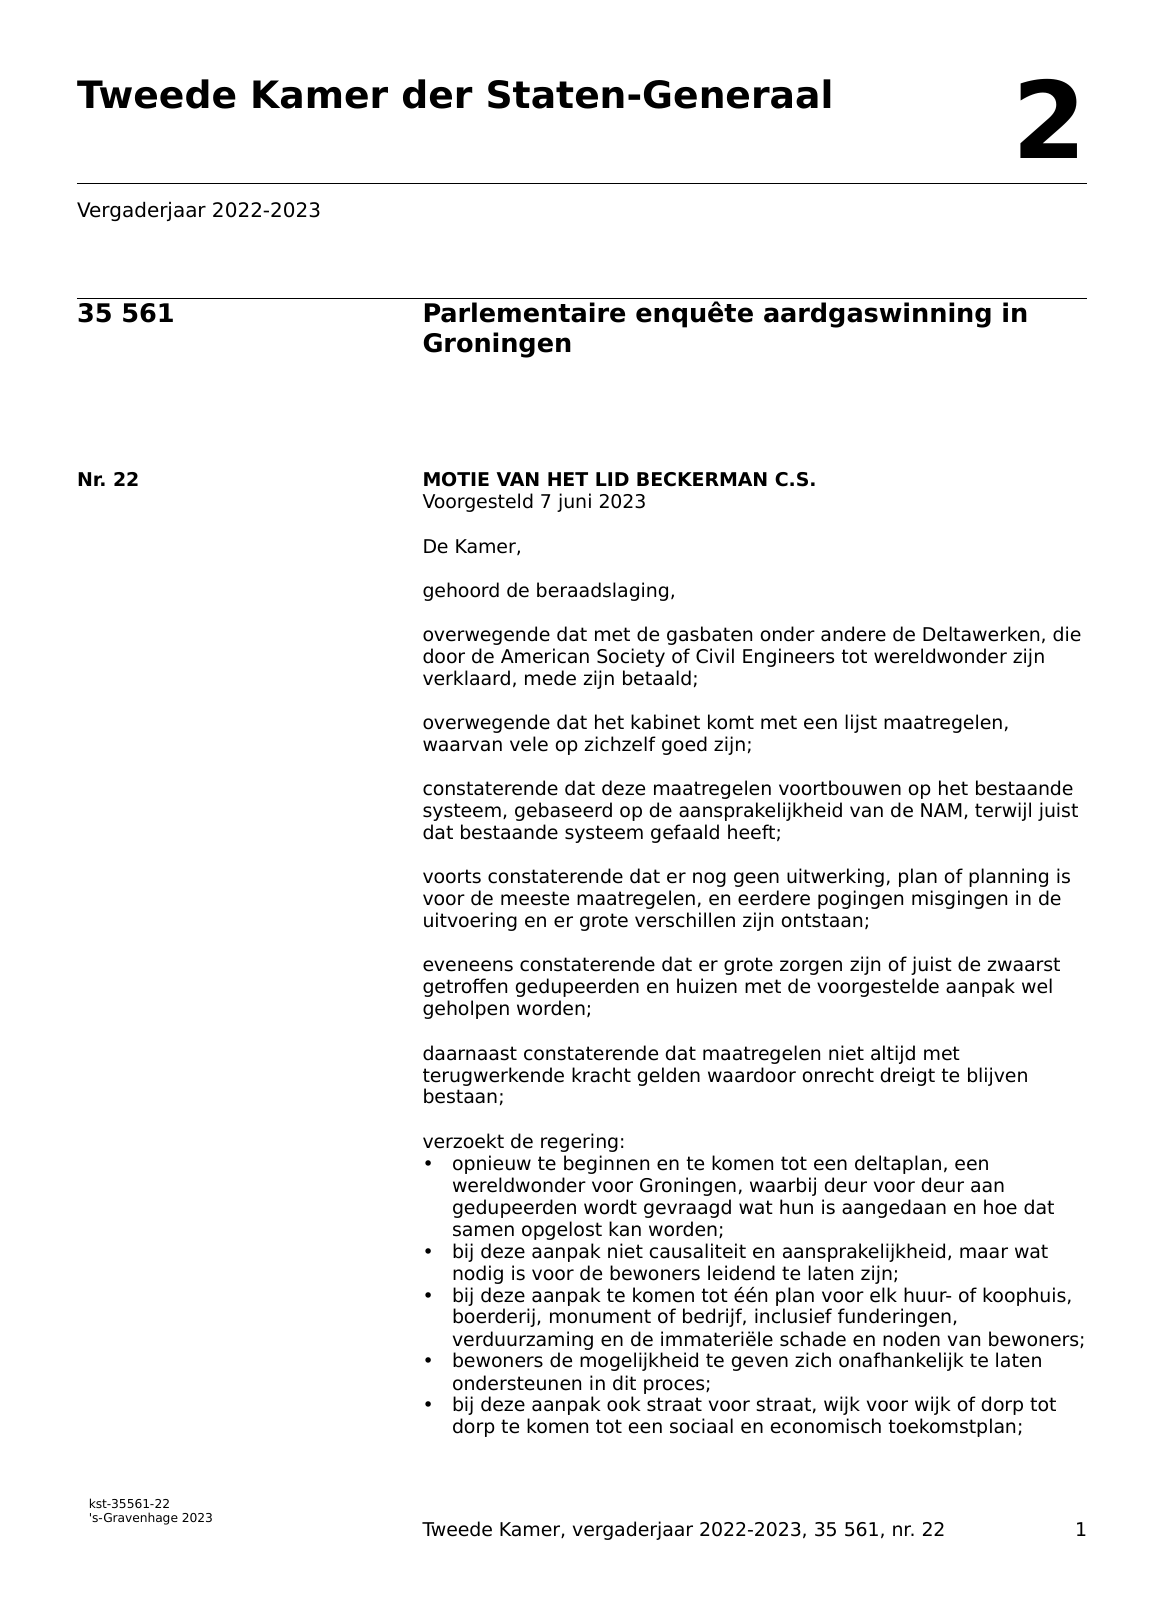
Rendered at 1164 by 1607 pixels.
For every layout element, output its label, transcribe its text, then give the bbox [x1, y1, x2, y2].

text Voorgesteld 7 juni 2023 [422, 491, 1087, 513]
text voorts constaterende dat er nog geen uitwerking, plan of planning is voor de meeste maatregelen, en eerdere pogingen misgingen in de uitvoering en er grote verschillen zijn ontstaan; [422, 866, 1087, 932]
text gehoord de beraadslaging, [422, 580, 1087, 602]
text • bij deze aanpak ook straat voor straat, wijk voor wijk of dorp tot dorp te komen tot een sociaal en economisch toekomstplan; [422, 1394, 1087, 1438]
table_header Tweede Kamer der Staten-Generaal [77, 59, 886, 183]
text De Kamer, [422, 536, 1087, 557]
text • bij deze aanpak te komen tot één plan voor elk huur- of koophuis, boerderij, monument of bedrijf, inclusief funderingen, verduurzaming en de immateriële schade en noden van bewoners; [422, 1284, 1087, 1350]
text • bij deze aanpak niet causaliteit en aansprakelijkheid, maar wat nodig is voor de bewoners leidend te laten zijn; [422, 1241, 1087, 1284]
text verzoekt de regering: [422, 1131, 1087, 1153]
table_cell Vergaderjaar 2022-2023 [77, 184, 1087, 298]
text • bewoners de mogelijkheid te geven zich onafhankelijk te laten ondersteunen in dit proces; [422, 1350, 1087, 1394]
text kst-35561-22 [88, 1497, 323, 1511]
text eveneens constaterende dat er grote zorgen zijn of juist de zwaarst getroffen gedupeerden en huizen met de voorgestelde aanpak wel geholpen worden; [422, 954, 1087, 1020]
text daarnaast constaterende dat maatregelen niet altijd met terugwerkende kracht gelden waardoor onrecht dreigt te blijven bestaan; [422, 1042, 1087, 1108]
text 's-Gravenhage 2023 [88, 1511, 323, 1525]
text overwegende dat met de gasbaten onder andere de Deltawerken, die door de American Society of Civil Engineers tot wereldwonder zijn verklaard, mede zijn betaald; [422, 624, 1087, 690]
subtitle 35 561 Parlementaire enquête aardgaswinning in Groningen [77, 299, 1087, 358]
text overwegende dat het kabinet komt met een lijst maatregelen, waarvan vele op zichzelf goed zijn; [422, 712, 1087, 756]
text constaterende dat deze maatregelen voortbouwen op het bestaande systeem, gebaseerd op de aansprakelijkheid van de NAM, terwijl juist dat bestaande systeem gefaald heeft; [422, 778, 1087, 844]
subtitle Nr. 22 MOTIE VAN HET LID BECKERMAN C.S. [77, 469, 1087, 491]
text • opnieuw te beginnen en te komen tot een deltaplan, een wereldwonder voor Groningen, waarbij deur voor deur aan gedupeerden wordt gevraagd wat hun is aangedaan en hoe dat samen opgelost kan worden; [422, 1153, 1087, 1241]
table_header 2 [886, 59, 1087, 183]
